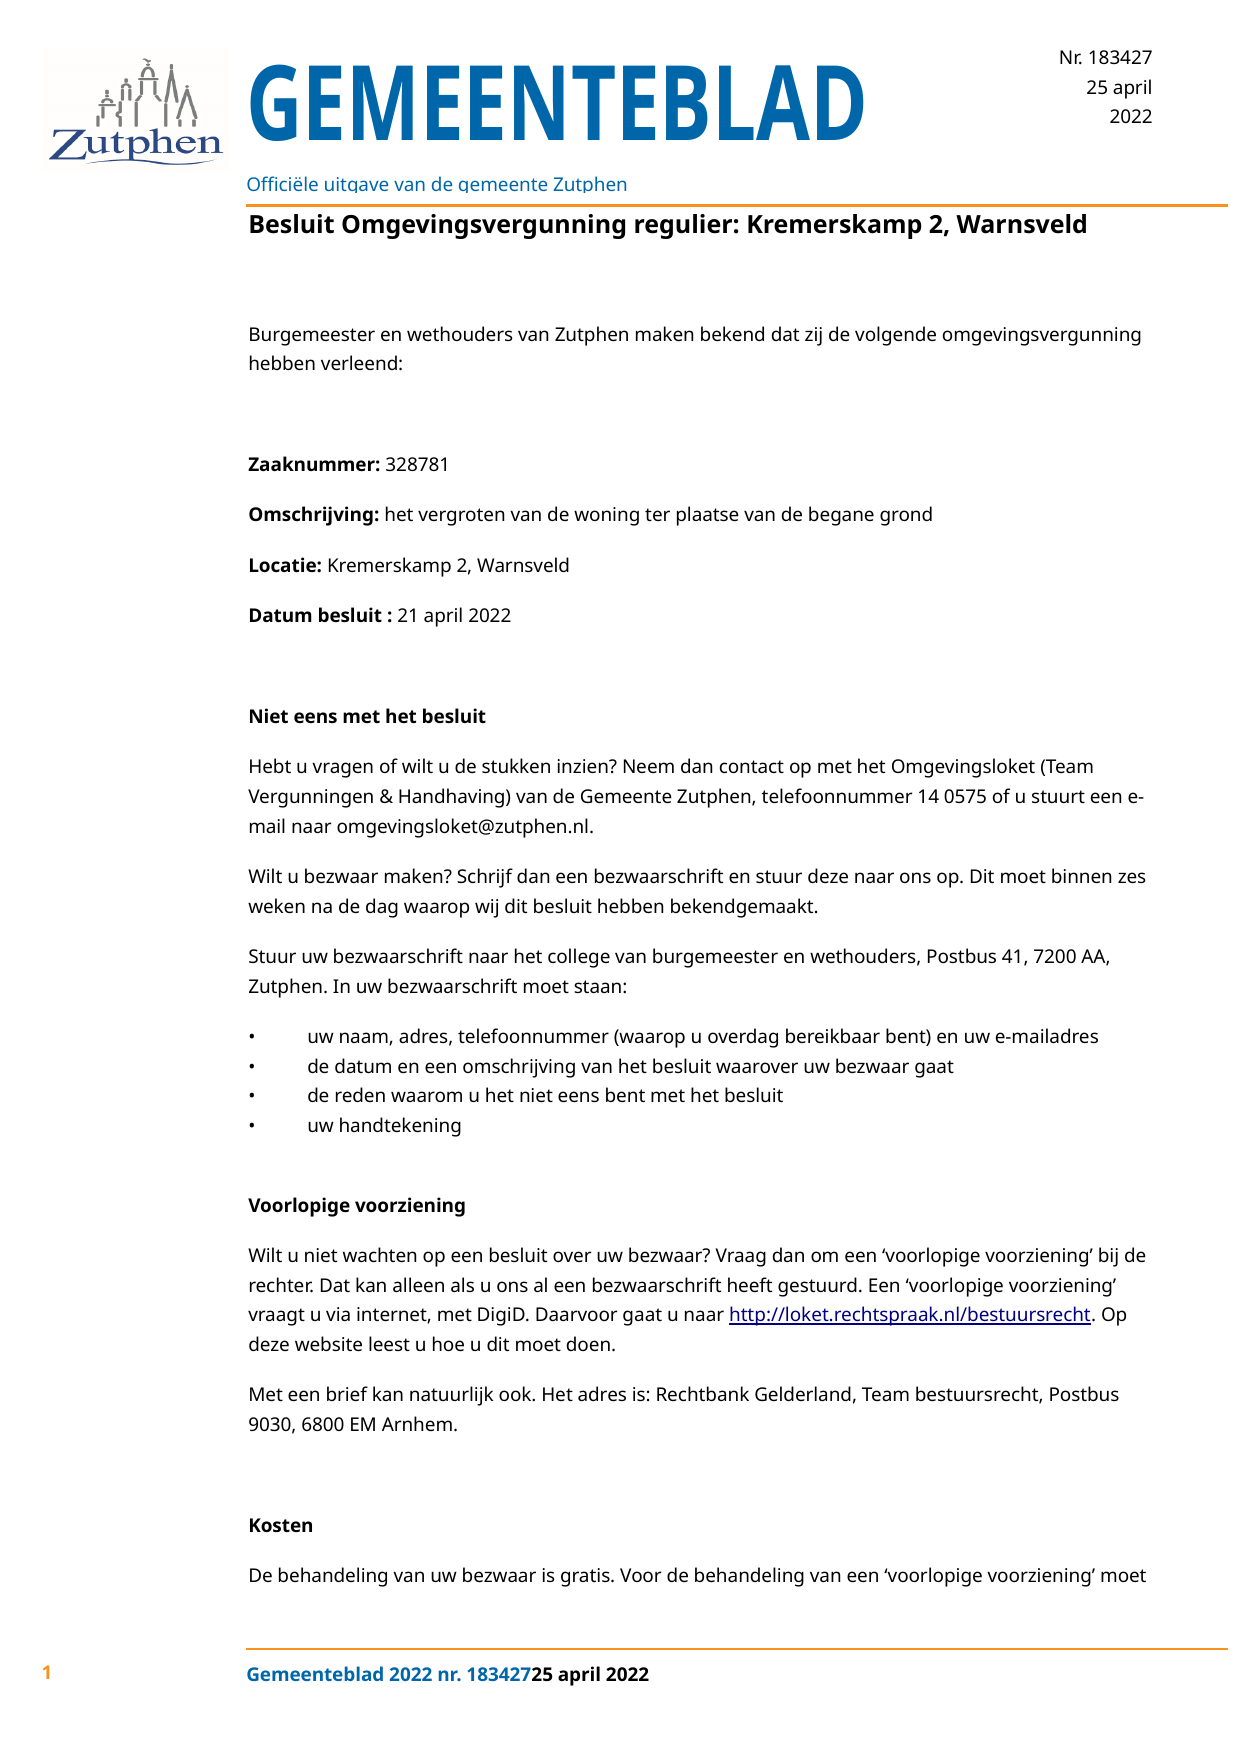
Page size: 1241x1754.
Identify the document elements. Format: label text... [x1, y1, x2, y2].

text Hebt u vragen of wilt u de stukken inzien? Neem dan contact op met het Omgevingsloket (Team Vergunningen & Handhaving) van de Gemeente Zutphen, telefoonnummer 14 0575 of u stuurt een e-mail naar omgevingsloket@zutphen.nl. [248, 754, 1152, 838]
text Kosten [248, 1512, 1152, 1538]
text Locatie: Kremerskamp 2, Warnsveld [248, 552, 1152, 578]
text Niet eens met het besluit [248, 703, 1152, 729]
text Omschrijving: het vergroten van de woning ter plaatse van de begane grond [248, 502, 1152, 527]
list de datum en een omschrijving van het besluit waarover uw bezwaar gaat [248, 1053, 1152, 1078]
text De behandeling van uw bezwaar is gratis. Voor de behandeling van een ‘voorlopige voorziening’ moet [248, 1562, 1152, 1588]
list de reden waarom u het niet eens bent met het besluit [248, 1082, 1152, 1108]
text Wilt u bezwaar maken? Schrijf dan een bezwaarschrift en stuur deze naar ons op. Dit moet binnen zes weken na de dag waarop wij dit besluit hebben bekendgemaakt. [248, 863, 1152, 918]
text Voorlopige voorziening [248, 1192, 1152, 1218]
text Zaaknummer: 328781 [248, 451, 1152, 477]
text Wilt u niet wachten op een besluit over uw bezwaar? Vraag dan om een ‘voorlopige voorziening’ bij de rechter. Dat kan alleen als u ons al een bezwaarschrift heeft gestuurd. Een ‘voorlopige voorziening’ vraagt u via internet, met DigiD. Daarvoor gaat u naar http://loket.rechtspraak.nl/bestuursrecht. Op deze website leest u hoe u dit moet doen. [248, 1242, 1152, 1357]
list uw handtekening [248, 1112, 1152, 1138]
text Stuur uw bezwaarschrift naar het college van burgemeester en wethouders, Postbus 41, 7200 AA, Zutphen. In uw bezwaarschrift moet staan: [248, 943, 1152, 998]
text Burgemeester en wethouders van Zutphen maken bekend dat zij de volgende omgevingsvergunning hebben verleend: [248, 321, 1152, 376]
text Met een brief kan natuurlijk ook. Het adres is: Rechtbank Gelderland, Team bestuursrecht, Postbus 9030, 6800 EM Arnhem. [248, 1382, 1152, 1437]
picture [41, 47, 231, 172]
text Datum besluit : 21 april 2022 [248, 602, 1152, 628]
text Besluit Omgevingsvergunning regulier: Kremerskamp 2, Warnsveld [248, 207, 1152, 241]
list uw naam, adres, telefoonnummer (waarop u overdag bereikbaar bent) en uw e-mailadres [248, 1023, 1152, 1049]
